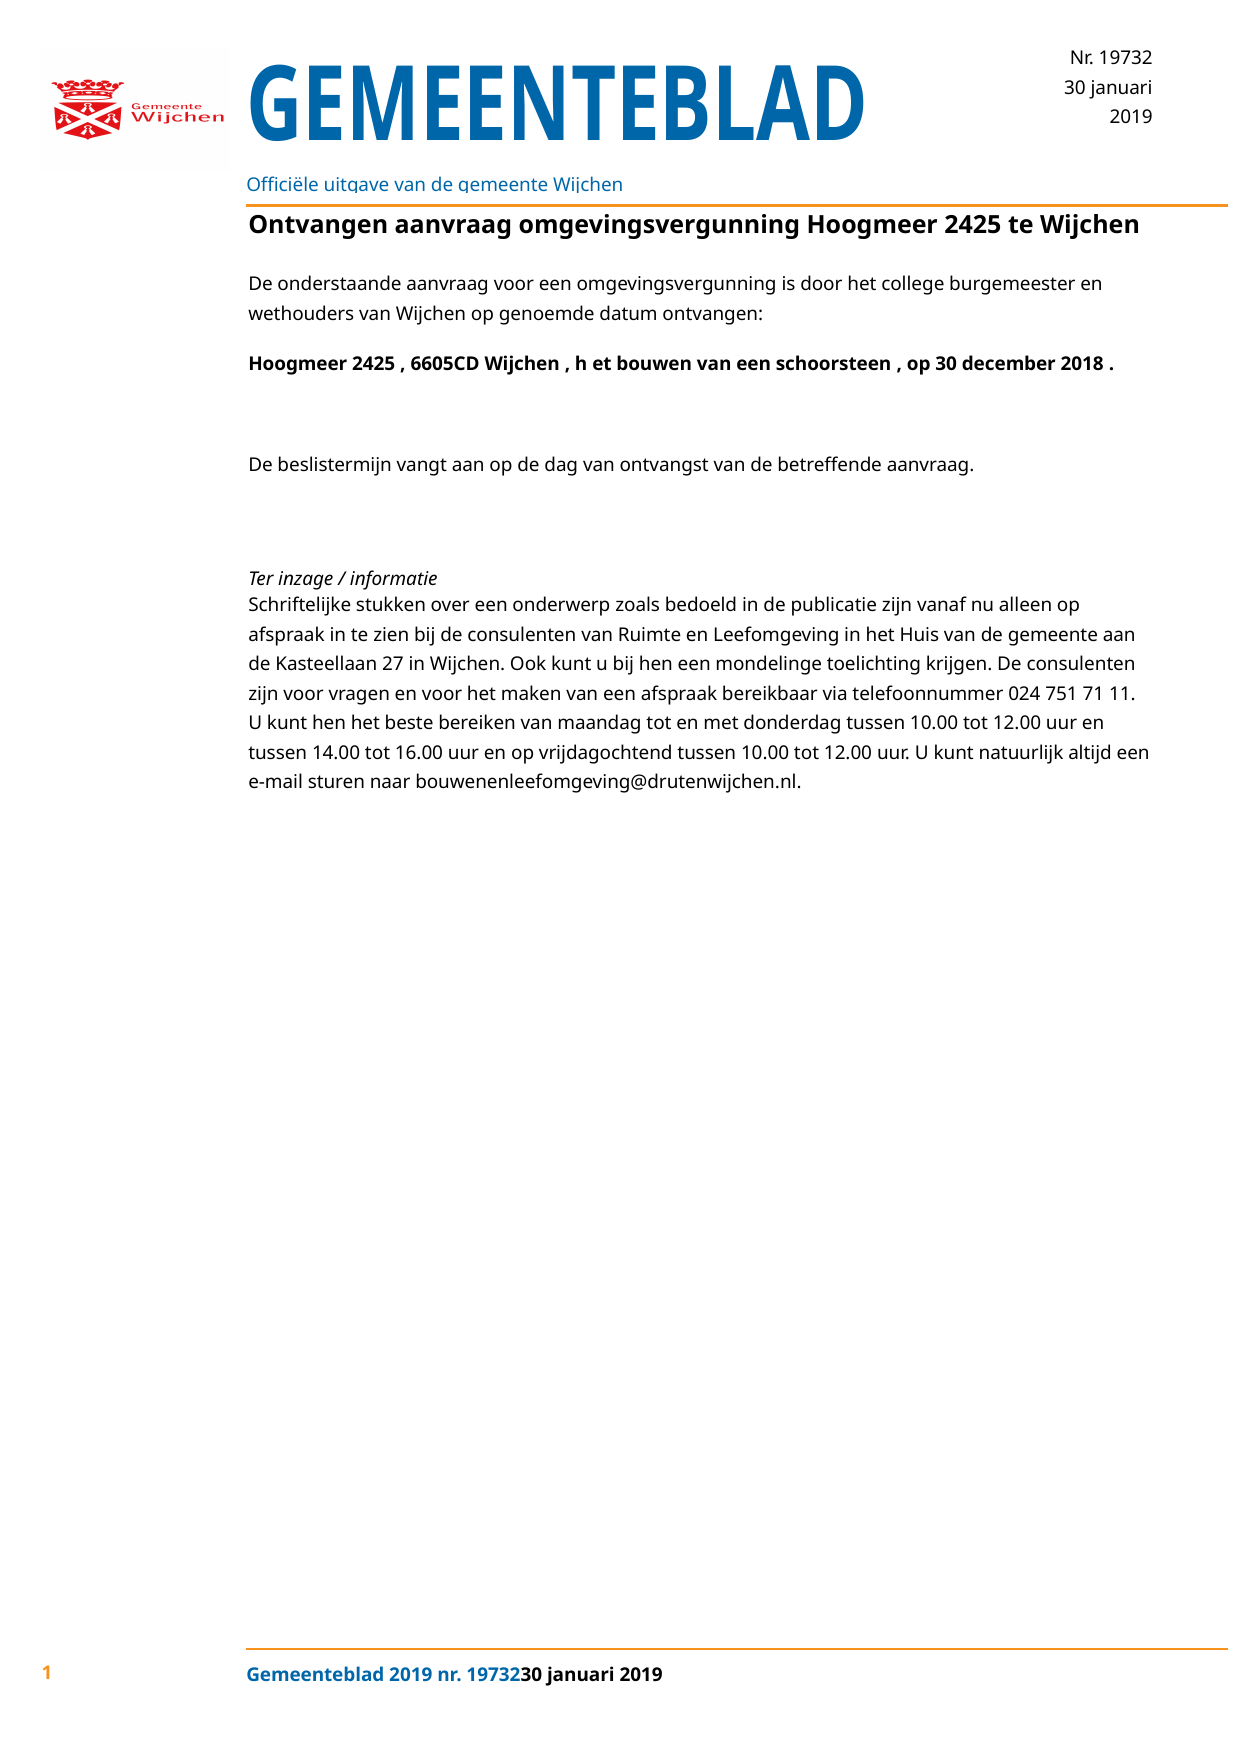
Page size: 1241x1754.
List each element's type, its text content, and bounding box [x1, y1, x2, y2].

text Ter inzage / informatie [248, 566, 1152, 591]
text De onderstaande aanvraag voor een omgevingsvergunning is door het college burgemeester en wethouders van Wijchen op genoemde datum ontvangen: [248, 270, 1152, 326]
text Hoogmeer 2425 , 6605CD Wijchen , h et bouwen van een schoorsteen , op 30 december 2018 . [248, 350, 1152, 376]
text Ontvangen aanvraag omgevingsvergunning Hoogmeer 2425 te Wijchen [248, 207, 1152, 241]
text Schriftelijke stukken over een onderwerp zoals bedoeld in de publicatie zijn vanaf nu alleen op afspraak in te zien bij de consulenten van Ruimte en Leefomgeving in het Huis van de gemeente aan de Kasteellaan 27 in Wijchen. Ook kunt u bij hen een mondelinge toelichting krijgen. De consulenten zijn voor vragen en voor het maken van een afspraak bereikbaar via telefoonnummer 024 751 71 11. U kunt hen het beste bereiken van maandag tot en met donderdag tussen 10.00 tot 12.00 uur en tussen 14.00 tot 16.00 uur en op vrijdagochtend tussen 10.00 tot 12.00 uur. U kunt natuurlijk altijd een e-mail sturen naar bouwenenleefomgeving@drutenwijchen.nl. [248, 591, 1152, 794]
text De beslistermijn vangt aan op de dag van ontvangst van de betreffende aanvraag. [248, 451, 1152, 477]
picture [41, 47, 231, 172]
